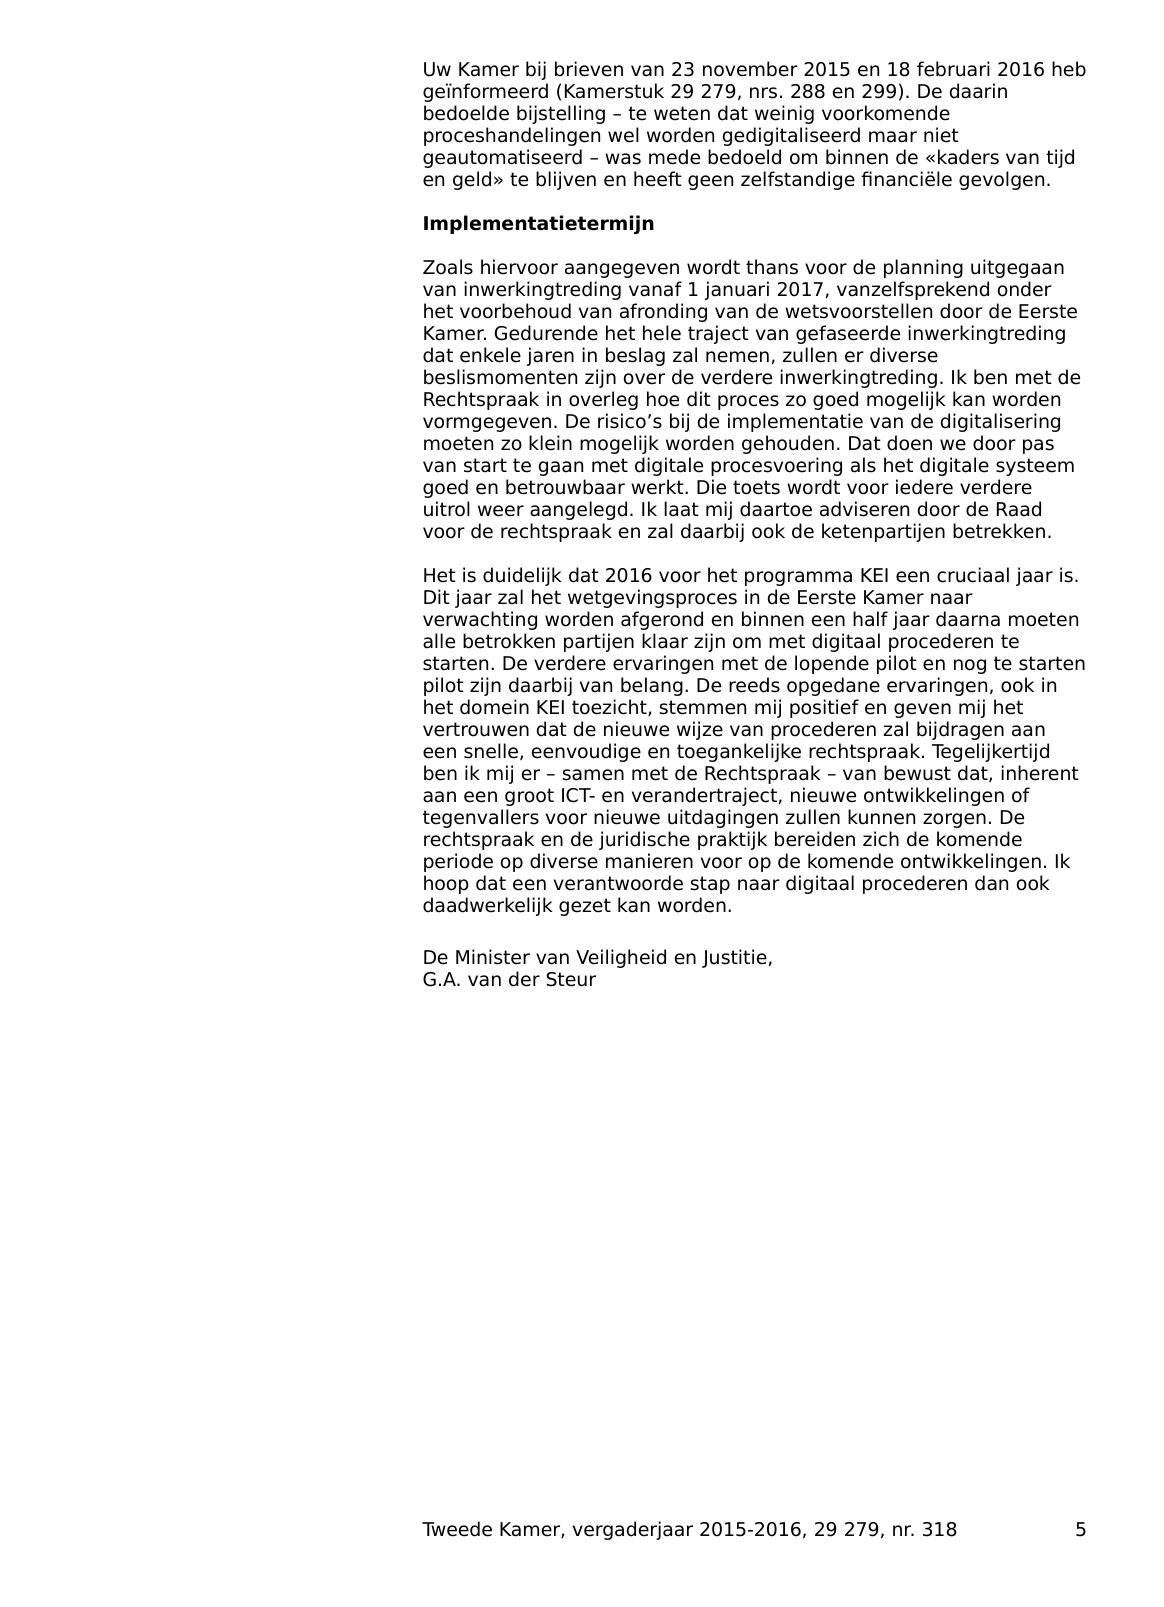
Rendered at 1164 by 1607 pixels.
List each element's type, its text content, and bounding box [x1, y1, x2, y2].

text Uw Kamer bij brieven van 23 november 2015 en 18 februari 2016 heb geïnformeerd (Kamerstuk 29 279, nrs. 288 en 299). De daarin bedoelde bijstelling – te weten dat weinig voorkomende proceshandelingen wel worden gedigitaliseerd maar niet geautomatiseerd – was mede bedoeld om binnen de «kaders van tijd en geld» te blijven en heeft geen zelfstandige financiële gevolgen. [422, 59, 1087, 191]
text De Minister van Veiligheid en Justitie, G.A. van der Steur [422, 947, 1087, 991]
text Zoals hiervoor aangegeven wordt thans voor de planning uitgegaan van inwerkingtreding vanaf 1 januari 2017, vanzelfsprekend onder het voorbehoud van afronding van de wetsvoorstellen door de Eerste Kamer. Gedurende het hele traject van gefaseerde inwerkingtreding dat enkele jaren in beslag zal nemen, zullen er diverse beslismomenten zijn over de verdere inwerkingtreding. Ik ben met de Rechtspraak in overleg hoe dit proces zo goed mogelijk kan worden vormgegeven. De risico’s bij de implementatie van de digitalisering moeten zo klein mogelijk worden gehouden. Dat doen we door pas van start te gaan met digitale procesvoering als het digitale systeem goed en betrouwbaar werkt. Die toets wordt voor iedere verdere uitrol weer aangelegd. Ik laat mij daartoe adviseren door de Raad voor de rechtspraak en zal daarbij ook de ketenpartijen betrekken. [422, 257, 1087, 543]
text Het is duidelijk dat 2016 voor het programma KEI een cruciaal jaar is. Dit jaar zal het wetgevingsproces in de Eerste Kamer naar verwachting worden afgerond en binnen een half jaar daarna moeten alle betrokken partijen klaar zijn om met digitaal procederen te starten. De verdere ervaringen met de lopende pilot en nog te starten pilot zijn daarbij van belang. De reeds opgedane ervaringen, ook in het domein KEI toezicht, stemmen mij positief en geven mij het vertrouwen dat de nieuwe wijze van procederen zal bijdragen aan een snelle, eenvoudige en toegankelijke rechtspraak. Tegelijkertijd ben ik mij er – samen met de Rechtspraak – van bewust dat, inherent aan een groot ICT- en verandertraject, nieuwe ontwikkelingen of tegenvallers voor nieuwe uitdagingen zullen kunnen zorgen. De rechtspraak en de juridische praktijk bereiden zich de komende periode op diverse manieren voor op de komende ontwikkelingen. Ik hoop dat een verantwoorde stap naar digitaal procederen dan ook daadwerkelijk gezet kan worden. [422, 565, 1087, 917]
subtitle Implementatietermijn [422, 213, 1087, 235]
